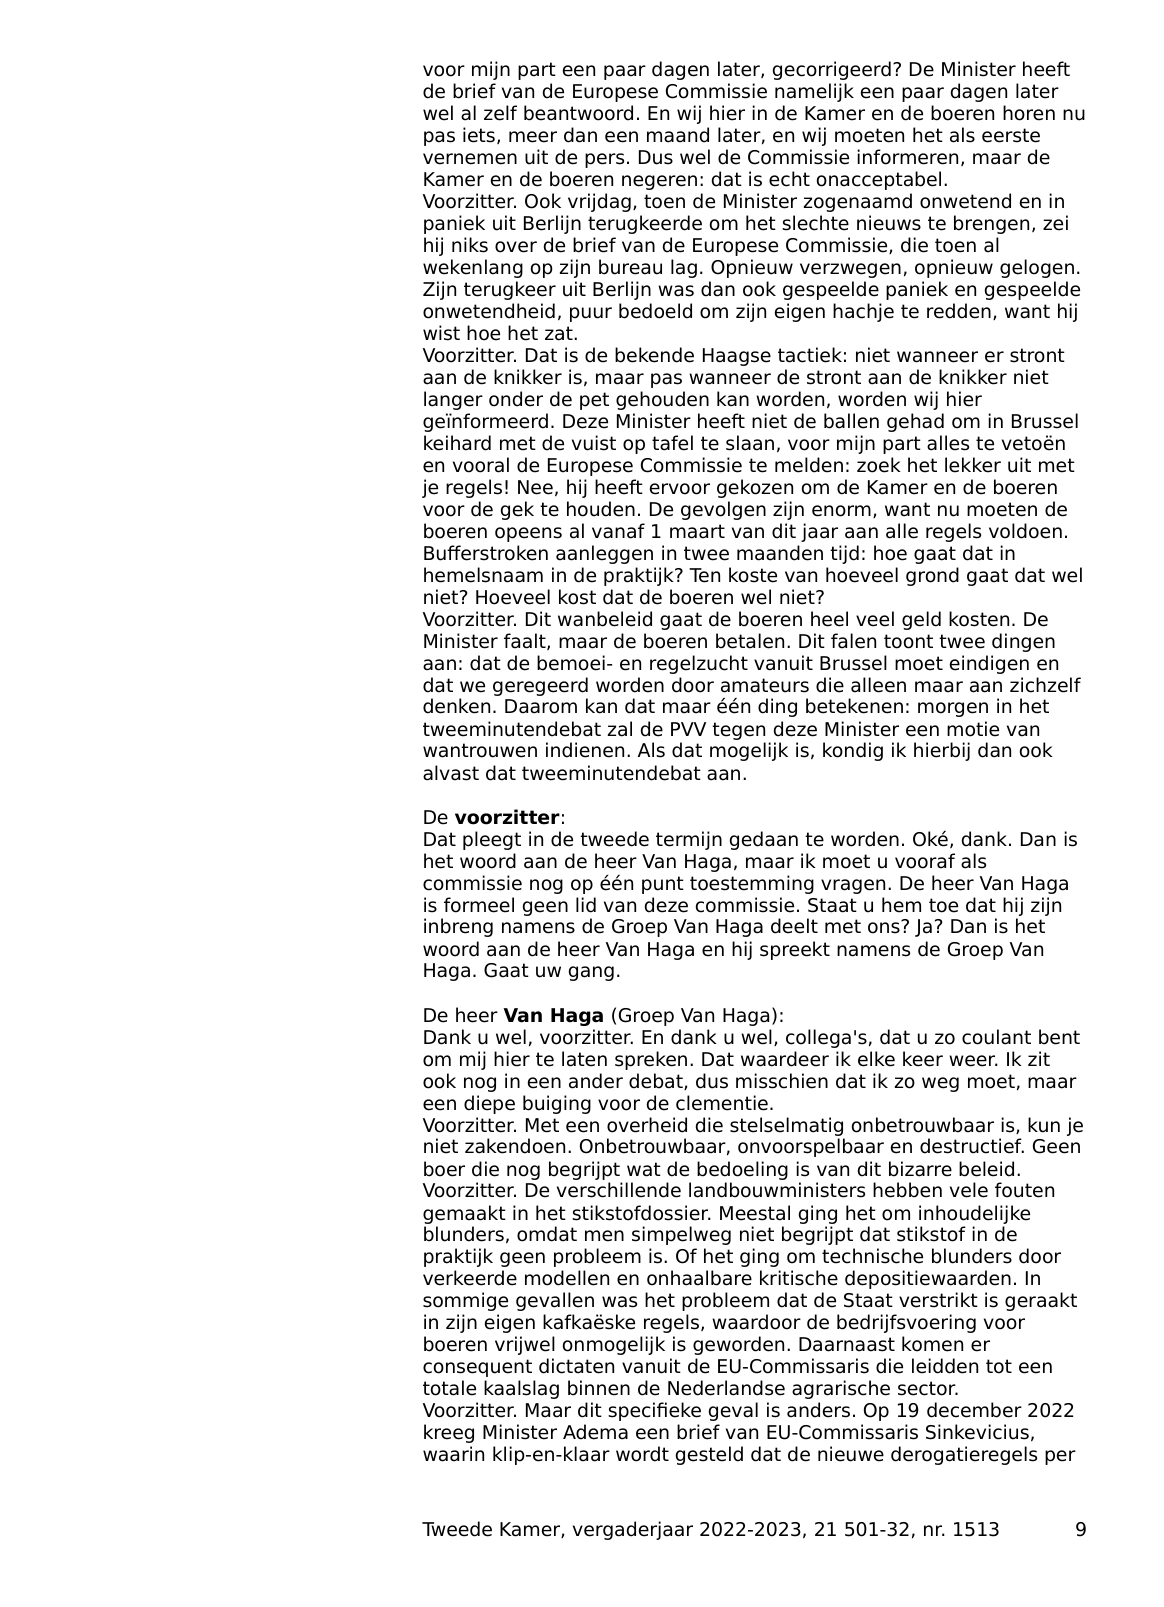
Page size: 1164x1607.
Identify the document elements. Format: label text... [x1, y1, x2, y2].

text Voorzitter. De verschillende landbouwministers hebben vele fouten gemaakt in het stikstofdossier. Meestal ging het om inhoudelijke blunders, omdat men simpelweg niet begrijpt dat stikstof in de praktijk geen probleem is. Of het ging om technische blunders door verkeerde modellen en onhaalbare kritische depositiewaarden. In sommige gevallen was het probleem dat de Staat verstrikt is geraakt in zijn eigen kafkaëske regels, waardoor de bedrijfsvoering voor boeren vrijwel onmogelijk is geworden. Daarnaast komen er consequent dictaten vanuit de EU-Commissaris die leidden tot een totale kaalslag binnen de Nederlandse agrarische sector. [422, 1180, 1087, 1400]
text Voorzitter. Maar dit specifieke geval is anders. Op 19 december 2022 kreeg Minister Adema een brief van EU-Commissaris Sinkevicius, waarin klip-en-klaar wordt gesteld dat de nieuwe derogatieregels per [422, 1400, 1087, 1466]
text Voorzitter. Dat is de bekende Haagse tactiek: niet wanneer er stront aan de knikker is, maar pas wanneer de stront aan de knikker niet langer onder de pet gehouden kan worden, worden wij hier geïnformeerd. Deze Minister heeft niet de ballen gehad om in Brussel keihard met de vuist op tafel te slaan, voor mijn part alles te vetoën en vooral de Europese Commissie te melden: zoek het lekker uit met je regels! Nee, hij heeft ervoor gekozen om de Kamer en de boeren voor de gek te houden. De gevolgen zijn enorm, want nu moeten de boeren opeens al vanaf 1 maart van dit jaar aan alle regels voldoen. Bufferstroken aanleggen in twee maanden tijd: hoe gaat dat in hemelsnaam in de praktijk? Ten koste van hoeveel grond gaat dat wel niet? Hoeveel kost dat de boeren wel niet? [422, 345, 1087, 608]
text De heer Van Haga (Groep Van Haga): [422, 1004, 1087, 1027]
text Dank u wel, voorzitter. En dank u wel, collega's, dat u zo coulant bent om mij hier te laten spreken. Dat waardeer ik elke keer weer. Ik zit ook nog in een ander debat, dus misschien dat ik zo weg moet, maar een diepe buiging voor de clementie. [422, 1027, 1087, 1114]
text Voorzitter. Ook vrijdag, toen de Minister zogenaamd onwetend en in paniek uit Berlijn terugkeerde om het slechte nieuws te brengen, zei hij niks over de brief van de Europese Commissie, die toen al wekenlang op zijn bureau lag. Opnieuw verzwegen, opnieuw gelogen. Zijn terugkeer uit Berlijn was dan ook gespeelde paniek en gespeelde onwetendheid, puur bedoeld om zijn eigen hachje te redden, want hij wist hoe het zat. [422, 191, 1087, 345]
text Dat pleegt in de tweede termijn gedaan te worden. Oké, dank. Dan is het woord aan de heer Van Haga, maar ik moet u vooraf als commissie nog op één punt toestemming vragen. De heer Van Haga is formeel geen lid van deze commissie. Staat u hem toe dat hij zijn inbreng namens de Groep Van Haga deelt met ons? Ja? Dan is het woord aan de heer Van Haga en hij spreekt namens de Groep Van Haga. Gaat uw gang. [422, 828, 1087, 982]
text voor mijn part een paar dagen later, gecorrigeerd? De Minister heeft de brief van de Europese Commissie namelijk een paar dagen later wel al zelf beantwoord. En wij hier in de Kamer en de boeren horen nu pas iets, meer dan een maand later, en wij moeten het als eerste vernemen uit de pers. Dus wel de Commissie informeren, maar de Kamer en de boeren negeren: dat is echt onacceptabel. [422, 59, 1087, 191]
text Voorzitter. Met een overheid die stelselmatig onbetrouwbaar is, kun je niet zakendoen. Onbetrouwbaar, onvoorspelbaar en destructief. Geen boer die nog begrijpt wat de bedoeling is van dit bizarre beleid. [422, 1114, 1087, 1180]
text De voorzitter: [422, 807, 1087, 828]
text Voorzitter. Dit wanbeleid gaat de boeren heel veel geld kosten. De Minister faalt, maar de boeren betalen. Dit falen toont twee dingen aan: dat de bemoei- en regelzucht vanuit Brussel moet eindigen en dat we geregeerd worden door amateurs die alleen maar aan zichzelf denken. Daarom kan dat maar één ding betekenen: morgen in het tweeminutendebat zal de PVV tegen deze Minister een motie van wantrouwen indienen. Als dat mogelijk is, kondig ik hierbij dan ook alvast dat tweeminutendebat aan. [422, 608, 1087, 784]
